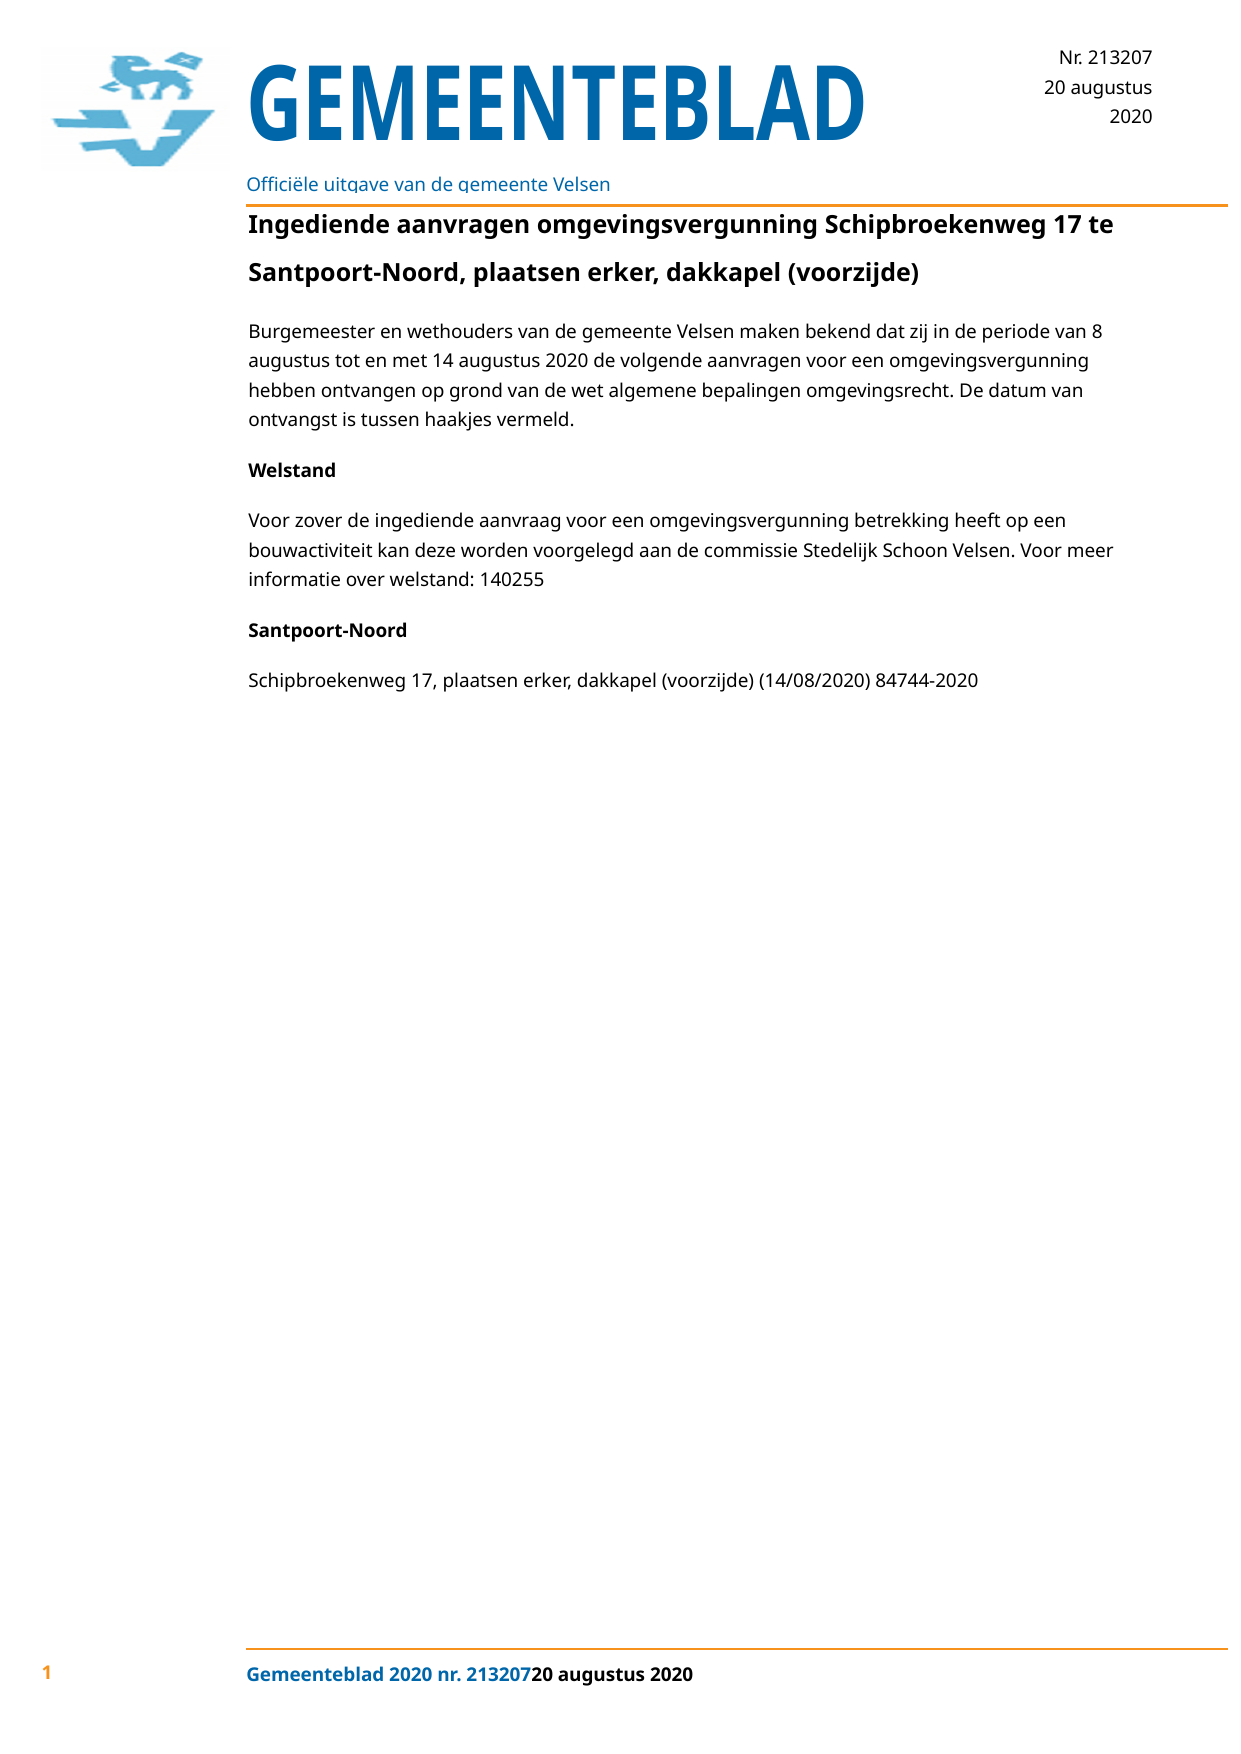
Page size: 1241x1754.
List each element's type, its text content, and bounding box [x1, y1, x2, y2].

text Santpoort-Noord [248, 617, 1152, 643]
text Schipbroekenweg 17, plaatsen erker, dakkapel (voorzijde) (14/08/2020) 84744-2020 [248, 667, 1152, 693]
text Burgemeester en wethouders van de gemeente Velsen maken bekend dat zij in de periode van 8 augustus tot en met 14 augustus 2020 de volgende aanvragen voor een omgevingsvergunning hebben ontvangen op grond van de wet algemene bepalingen omgevingsrecht. De datum van ontvangst is tussen haakjes vermeld. [248, 318, 1152, 432]
text Ingediende aanvragen omgevingsvergunning Schipbroekenweg 17 te Santpoort-Noord, plaatsen erker, dakkapel (voorzijde) [248, 207, 1152, 288]
picture [41, 47, 231, 172]
text Welstand [248, 457, 1152, 483]
text Voor zover de ingediende aanvraag voor een omgevingsvergunning betrekking heeft op een bouwactiviteit kan deze worden voorgelegd aan de commissie Stedelijk Schoon Velsen. Voor meer informatie over welstand: 140255 [248, 507, 1152, 592]
